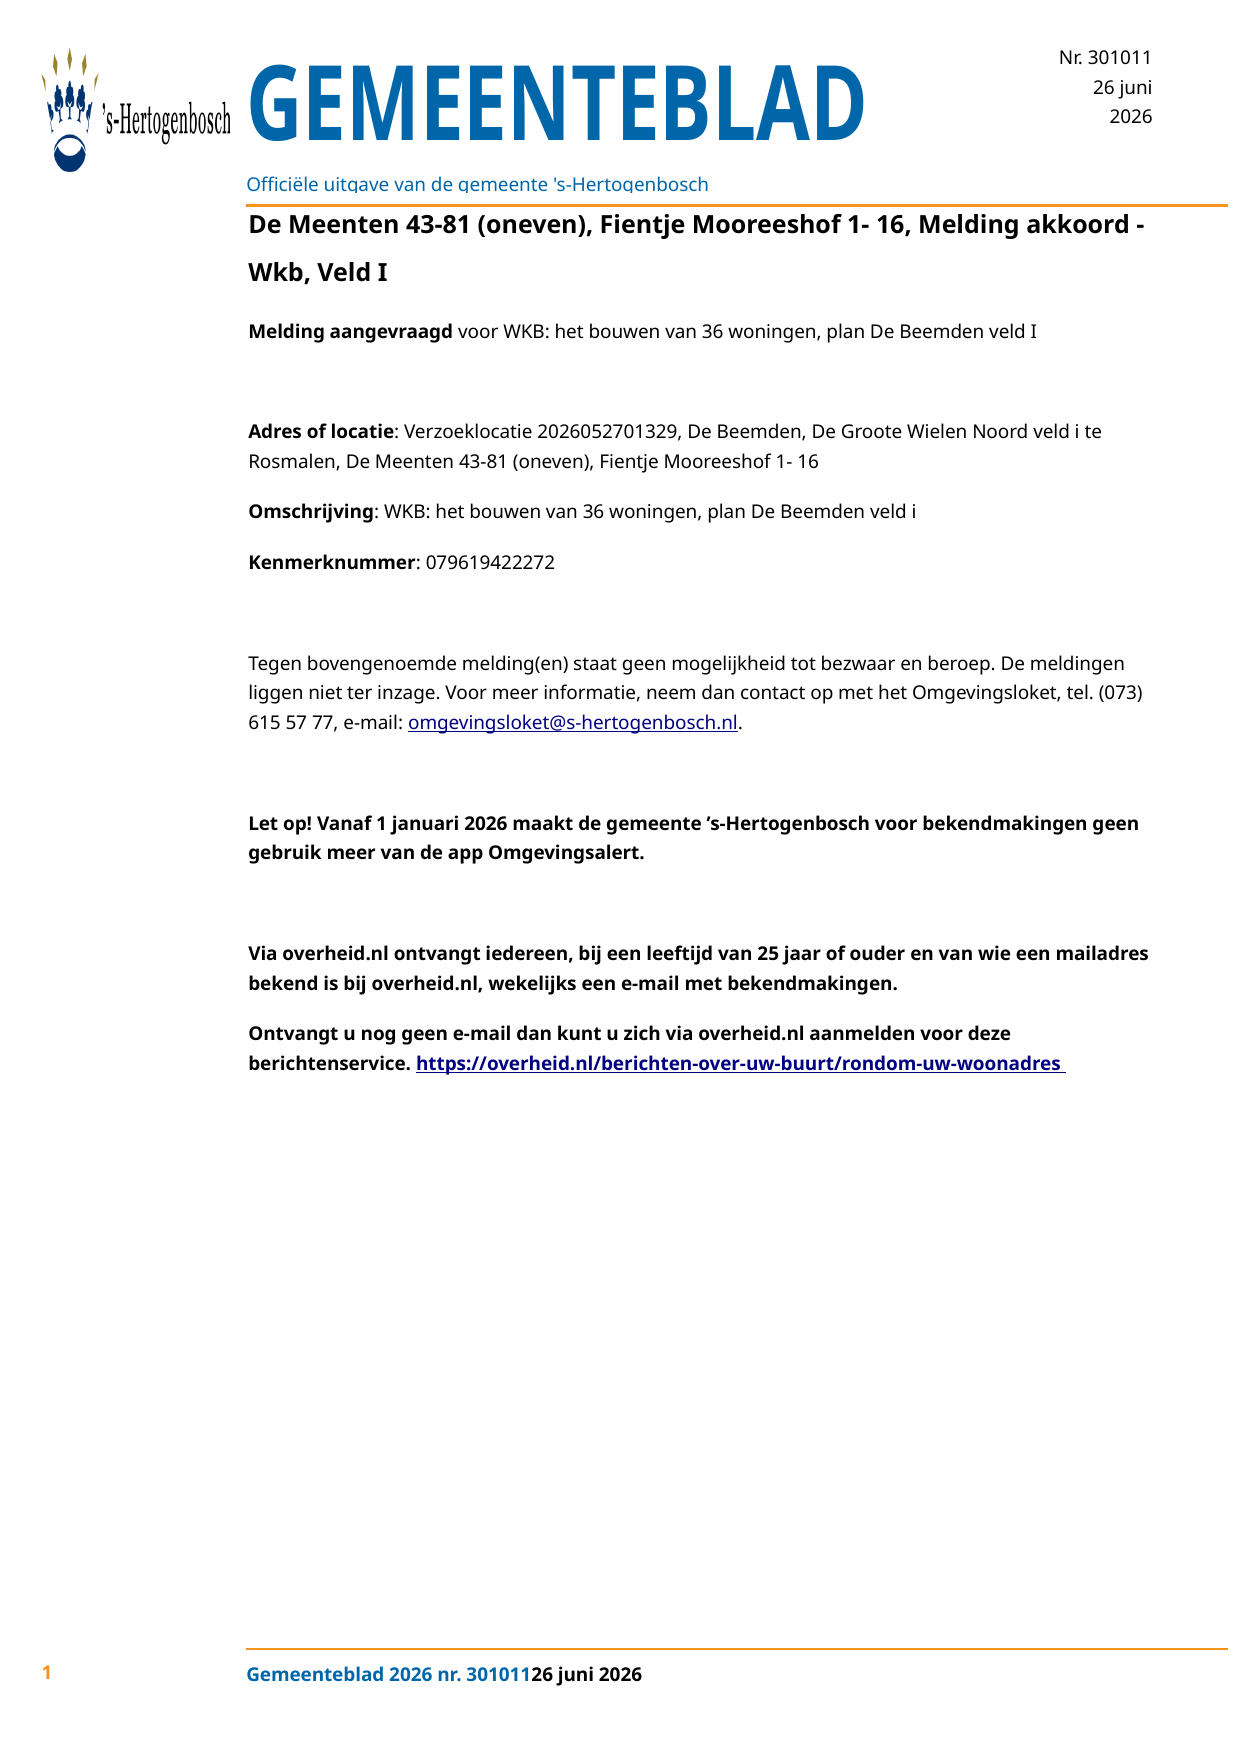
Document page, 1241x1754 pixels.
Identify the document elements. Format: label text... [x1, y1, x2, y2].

text Omschrijving: WKB: het bouwen van 36 woningen, plan De Beemden veld i [248, 499, 1152, 524]
text Via overheid.nl ontvangt iedereen, bij een leeftijd van 25 jaar of ouder en van wie een mailadres bekend is bij overheid.nl, wekelijks een e-mail met bekendmakingen. [248, 940, 1152, 996]
text Tegen bovengenoemde melding(en) staat geen mogelijkheid tot bezwaar en beroep. De meldingen liggen niet ter inzage. Voor meer informatie, neem dan contact op met het Omgevingsloket, tel. (073) 615 57 77, e-mail: omgevingsloket@s-hertogenbosch.nl. [248, 650, 1152, 735]
text Melding aangevraagd voor WKB: het bouwen van 36 woningen, plan De Beemden veld I [248, 318, 1152, 344]
picture [41, 47, 231, 172]
text Let op! Vanaf 1 januari 2026 maakt de gemeente ’s-Hertogenbosch voor bekendmakingen geen gebruik meer van de app Omgevingsalert. [248, 810, 1152, 865]
text Kenmerknummer: 079619422272 [248, 549, 1152, 575]
text De Meenten 43-81 (oneven), Fientje Mooreeshof 1- 16, Melding akkoord - Wkb, Veld I [248, 207, 1152, 288]
text Adres of locatie: Verzoeklocatie 2026052701329, De Beemden, De Groote Wielen Noord veld i te Rosmalen, De Meenten 43-81 (oneven), Fientje Mooreeshof 1- 16 [248, 419, 1152, 474]
text Ontvangt u nog geen e-mail dan kunt u zich via overheid.nl aanmelden voor deze berichtenservice. https://overheid.nl/berichten-over-uw-buurt/rondom-uw-woonadres [248, 1020, 1152, 1076]
